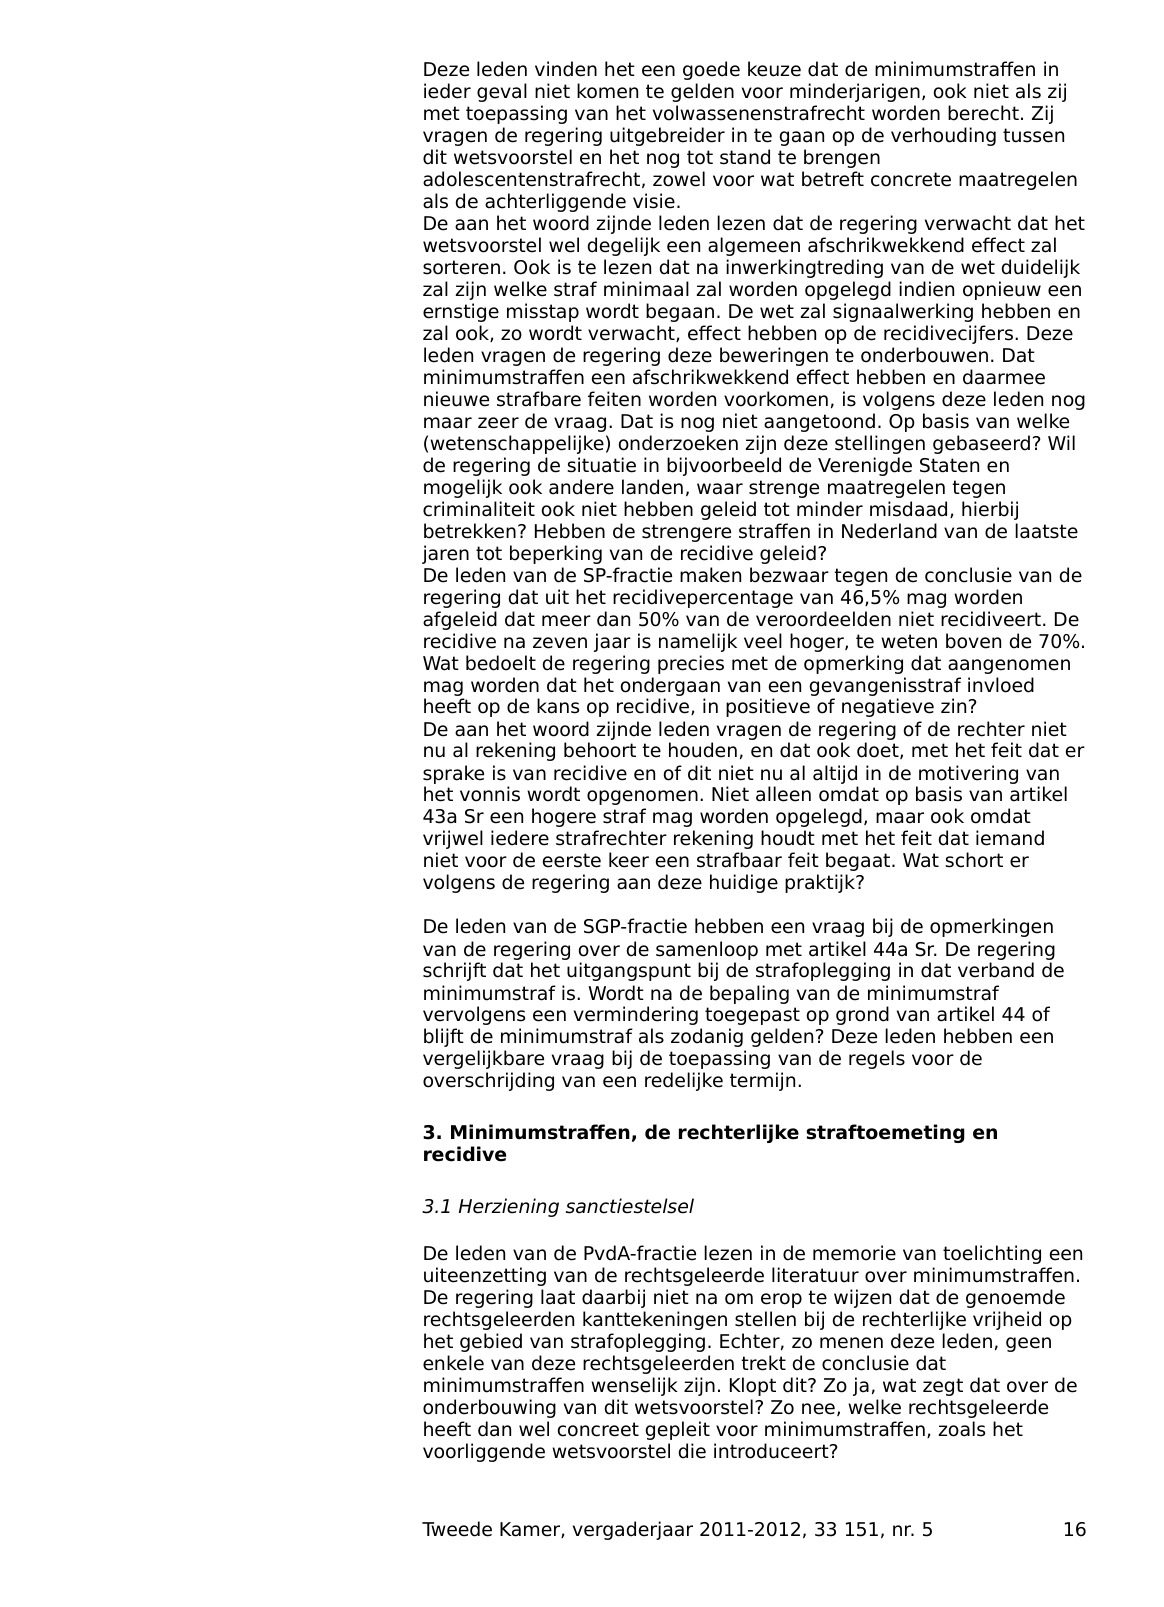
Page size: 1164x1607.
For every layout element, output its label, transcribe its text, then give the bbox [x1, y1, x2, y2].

text Deze leden vinden het een goede keuze dat de minimumstraffen in ieder geval niet komen te gelden voor minderjarigen, ook niet als zij met toepassing van het volwassenenstrafrecht worden berecht. Zij vragen de regering uitgebreider in te gaan op de verhouding tussen dit wetsvoorstel en het nog tot stand te brengen adolescentenstrafrecht, zowel voor wat betreft concrete maatregelen als de achterliggende visie. [422, 59, 1087, 213]
text De aan het woord zijnde leden vragen de regering of de rechter niet nu al rekening behoort te houden, en dat ook doet, met het feit dat er sprake is van recidive en of dit niet nu al altijd in de motivering van het vonnis wordt opgenomen. Niet alleen omdat op basis van artikel 43a Sr een hogere straf mag worden opgelegd, maar ook omdat vrijwel iedere strafrechter rekening houdt met het feit dat iemand niet voor de eerste keer een strafbaar feit begaat. Wat schort er volgens de regering aan deze huidige praktijk? [422, 718, 1087, 894]
text De leden van de PvdA-fractie lezen in de memorie van toelichting een uiteenzetting van de rechtsgeleerde literatuur over minimumstraffen. De regering laat daarbij niet na om erop te wijzen dat de genoemde rechtsgeleerden kanttekeningen stellen bij de rechterlijke vrijheid op het gebied van strafoplegging. Echter, zo menen deze leden, geen enkele van deze rechtsgeleerden trekt de conclusie dat minimumstraffen wenselijk zijn. Klopt dit? Zo ja, wat zegt dat over de onderbouwing van dit wetsvoorstel? Zo nee, welke rechtsgeleerde heeft dan wel concreet gepleit voor minimumstraffen, zoals het voorliggende wetsvoorstel die introduceert? [422, 1243, 1087, 1463]
subtitle 3. Minimumstraffen, de rechterlijke straftoemeting en recidive [422, 1122, 1087, 1166]
text De leden van de SP-fractie maken bezwaar tegen de conclusie van de regering dat uit het recidivepercentage van 46,5% mag worden afgeleid dat meer dan 50% van de veroordeelden niet recidiveert. De recidive na zeven jaar is namelijk veel hoger, te weten boven de 70%. Wat bedoelt de regering precies met de opmerking dat aangenomen mag worden dat het ondergaan van een gevangenisstraf invloed heeft op de kans op recidive, in positieve of negatieve zin? [422, 564, 1087, 718]
subtitle 3.1 Herziening sanctiestelsel [422, 1196, 1087, 1218]
text De aan het woord zijnde leden lezen dat de regering verwacht dat het wetsvoorstel wel degelijk een algemeen afschrikwekkend effect zal sorteren. Ook is te lezen dat na inwerkingtreding van de wet duidelijk zal zijn welke straf minimaal zal worden opgelegd indien opnieuw een ernstige misstap wordt begaan. De wet zal signaalwerking hebben en zal ook, zo wordt verwacht, effect hebben op de recidivecijfers. Deze leden vragen de regering deze beweringen te onderbouwen. Dat minimumstraffen een afschrikwekkend effect hebben en daarmee nieuwe strafbare feiten worden voorkomen, is volgens deze leden nog maar zeer de vraag. Dat is nog niet aangetoond. Op basis van welke (wetenschappelijke) onderzoeken zijn deze stellingen gebaseerd? Wil de regering de situatie in bijvoorbeeld de Verenigde Staten en mogelijk ook andere landen, waar strenge maatregelen tegen criminaliteit ook niet hebben geleid tot minder misdaad, hierbij betrekken? Hebben de strengere straffen in Nederland van de laatste jaren tot beperking van de recidive geleid? [422, 213, 1087, 564]
text De leden van de SGP-fractie hebben een vraag bij de opmerkingen van de regering over de samenloop met artikel 44a Sr. De regering schrijft dat het uitgangspunt bij de strafoplegging in dat verband de minimumstraf is. Wordt na de bepaling van de minimumstraf vervolgens een vermindering toegepast op grond van artikel 44 of blijft de minimumstraf als zodanig gelden? Deze leden hebben een vergelijkbare vraag bij de toepassing van de regels voor de overschrijding van een redelijke termijn. [422, 916, 1087, 1092]
